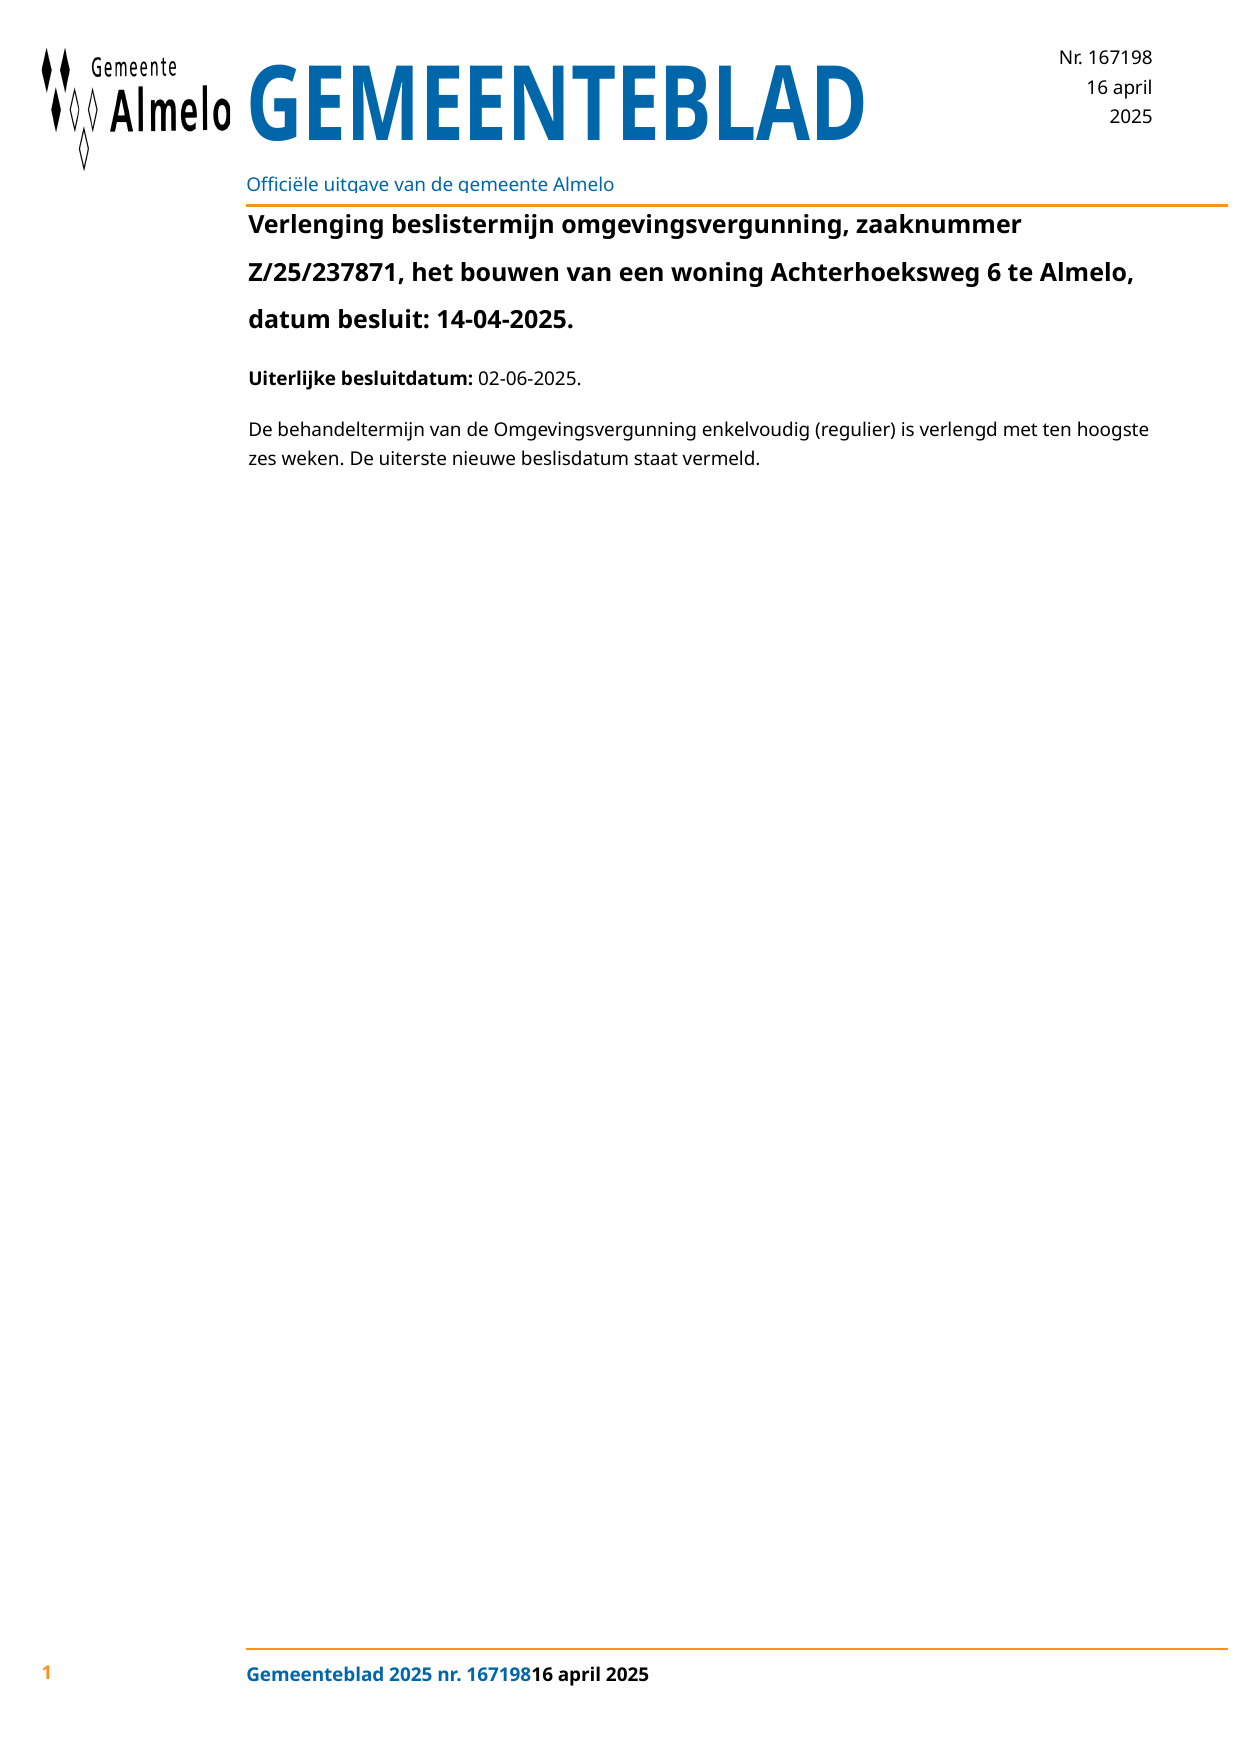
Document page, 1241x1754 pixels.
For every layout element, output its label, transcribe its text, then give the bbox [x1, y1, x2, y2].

picture [41, 47, 231, 172]
text De behandeltermijn van de Omgevingsvergunning enkelvoudig (regulier) is verlengd met ten hoogste zes weken. De uiterste nieuwe beslisdatum staat vermeld. [248, 416, 1152, 471]
text Uiterlijke besluitdatum: 02-06-2025. [248, 366, 1152, 391]
text Verlenging beslistermijn omgevingsvergunning, zaaknummer Z/25/237871, het bouwen van een woning Achterhoeksweg 6 te Almelo, datum besluit: 14-04-2025. [248, 207, 1152, 336]
